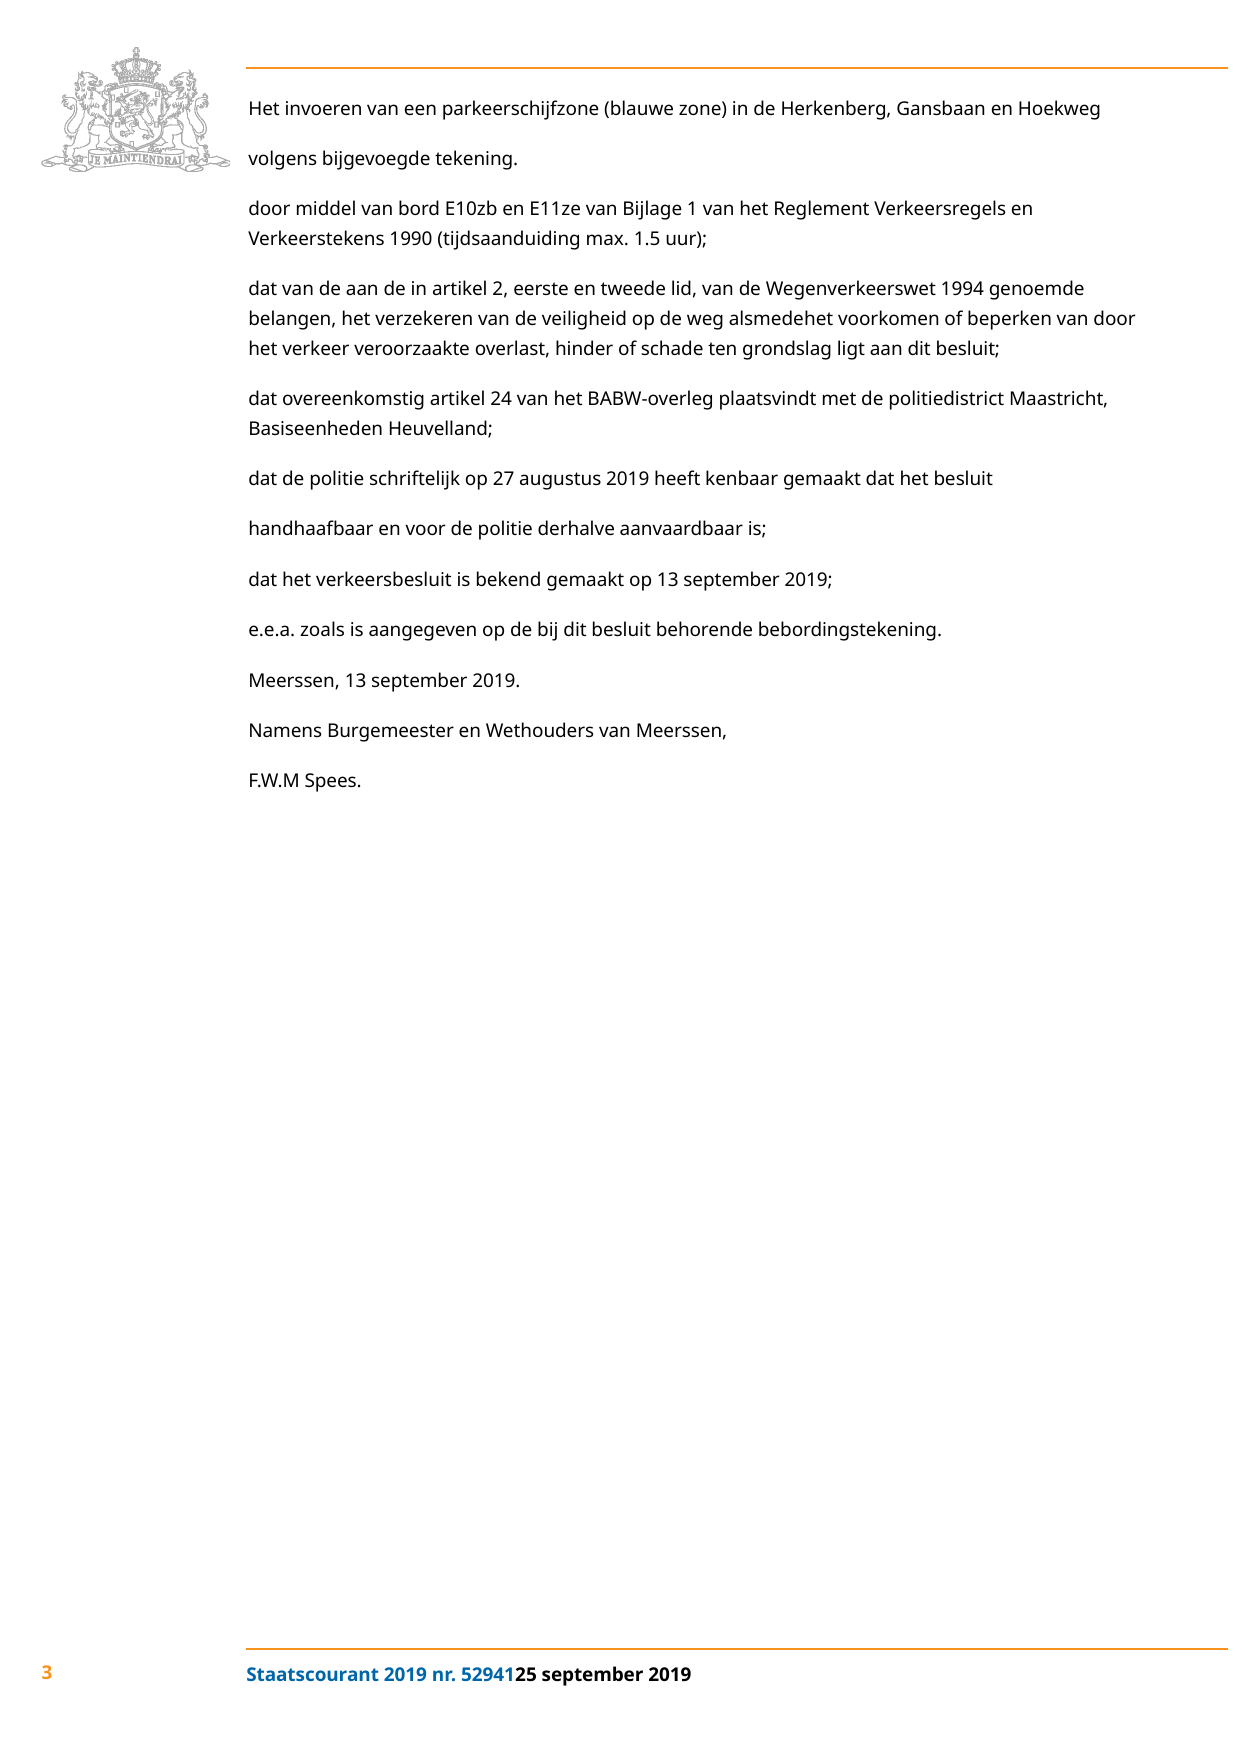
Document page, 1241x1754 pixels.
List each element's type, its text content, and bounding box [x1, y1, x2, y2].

text F.W.M Spees. [248, 768, 1152, 793]
text handhaafbaar en voor de politie derhalve aanvaardbaar is; [248, 516, 1152, 541]
text dat het verkeersbesluit is bekend gemaakt op 13 september 2019; [248, 566, 1152, 592]
text Namens Burgemeester en Wethouders van Meerssen, [248, 717, 1152, 743]
picture [41, 47, 231, 172]
text dat de politie schriftelijk op 27 augustus 2019 heeft kenbaar gemaakt dat het besluit [248, 465, 1152, 491]
text Het invoeren van een parkeerschijfzone (blauwe zone) in de Herkenberg, Gansbaan en Hoekweg [248, 95, 1152, 121]
text dat overeenkomstig artikel 24 van het BABW-overleg plaatsvindt met de politiedistrict Maastricht, Basiseenheden Heuvelland; [248, 385, 1152, 441]
text Meerssen, 13 september 2019. [248, 667, 1152, 693]
text e.e.a. zoals is aangegeven op de bij dit besluit behorende bebordingstekening. [248, 616, 1152, 642]
text dat van de aan de in artikel 2, eerste en tweede lid, van de Wegenverkeerswet 1994 genoemde belangen, het verzekeren van de veiligheid op de weg alsmedehet voorkomen of beperken van door het verkeer veroorzaakte overlast, hinder of schade ten grondslag ligt aan dit besluit; [248, 276, 1152, 361]
text volgens bijgevoegde tekening. [248, 145, 1152, 171]
text door middel van bord E10zb en E11ze van Bijlage 1 van het Reglement Verkeersregels en Verkeerstekens 1990 (tijdsaanduiding max. 1.5 uur); [248, 196, 1152, 251]
